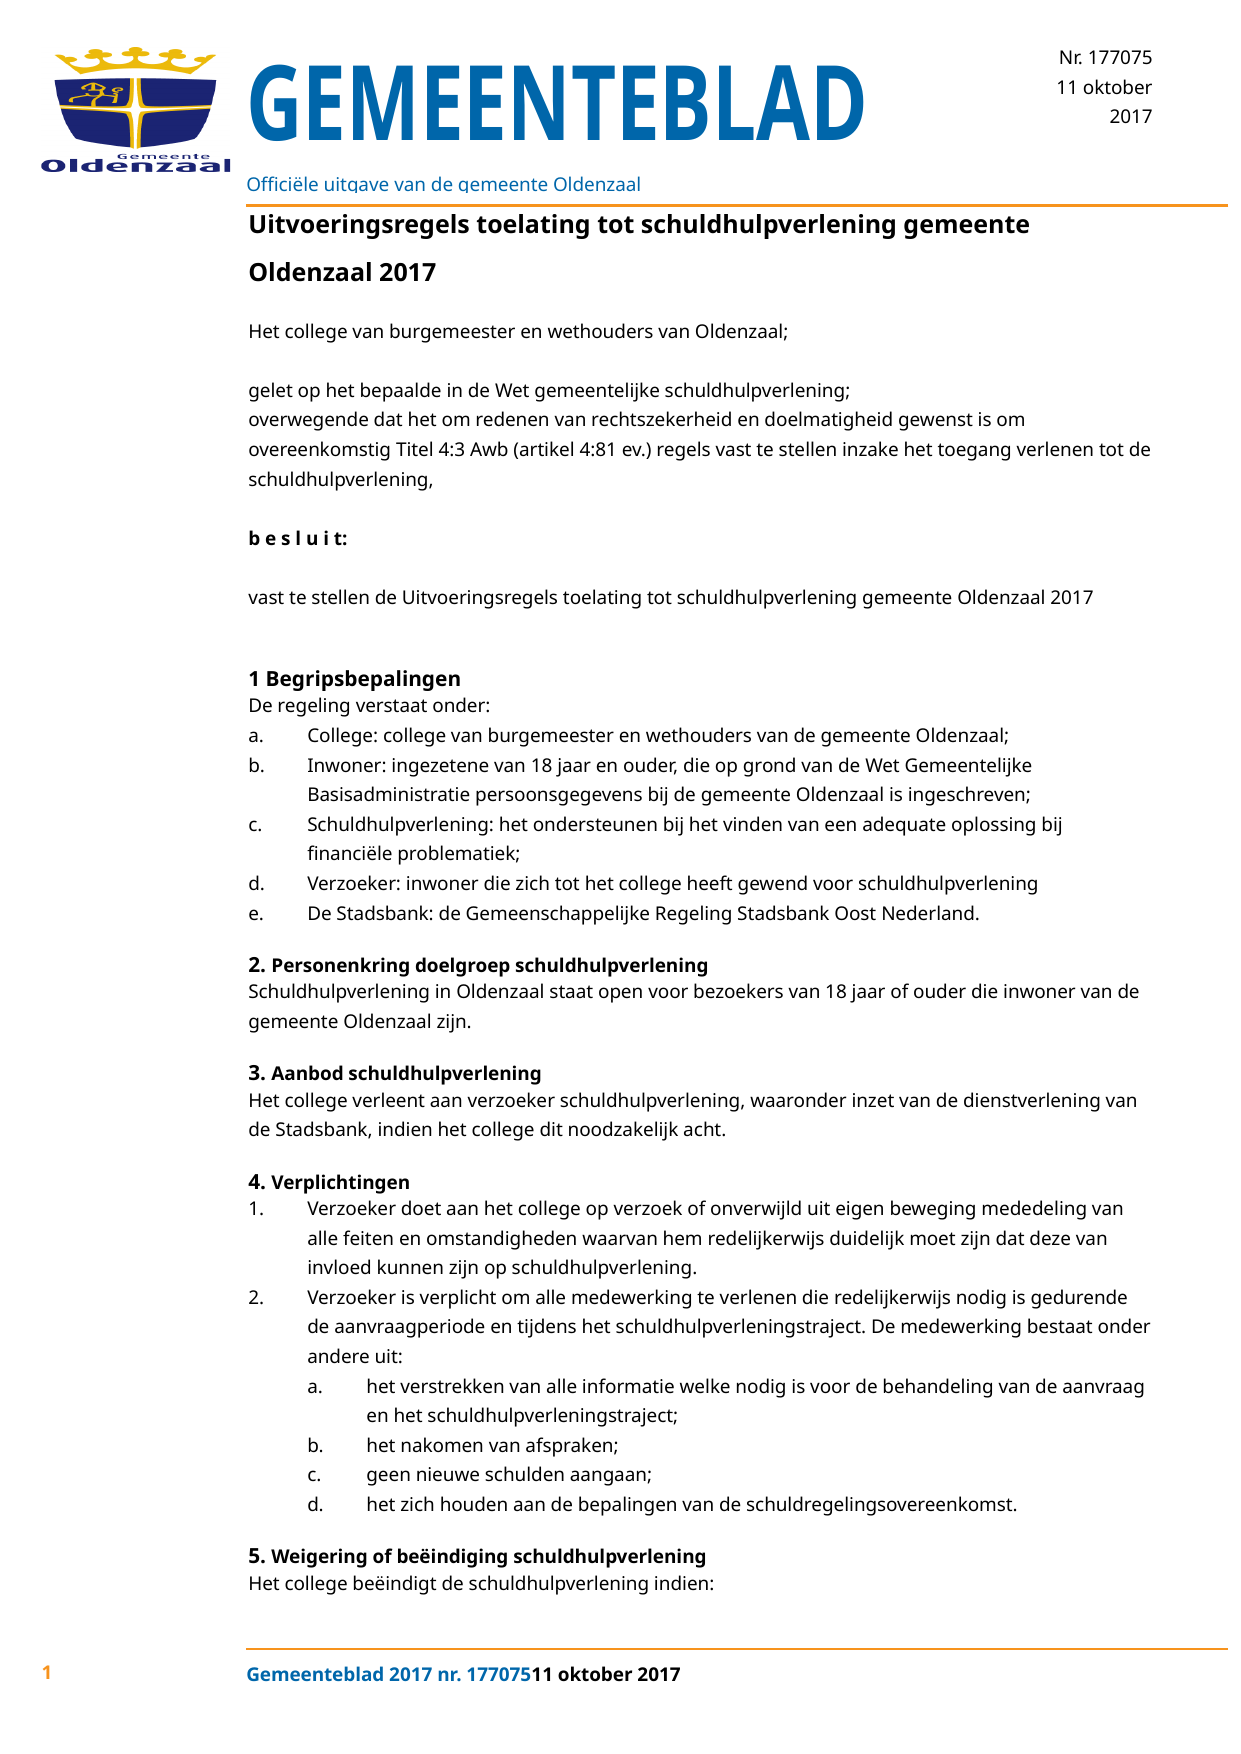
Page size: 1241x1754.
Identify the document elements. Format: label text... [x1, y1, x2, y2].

text 2. Personenkring doelgroep schuldhulpverlening [248, 950, 1152, 978]
text Uitvoeringsregels toelating tot schuldhulpverlening gemeente Oldenzaal 2017 [248, 207, 1152, 288]
list het nakomen van afspraken; [307, 1432, 1152, 1458]
text 3. Aanbod schuldhulpverlening [248, 1058, 1152, 1087]
text 1 Begripsbepalingen [248, 664, 1152, 693]
list geen nieuwe schulden aangaan; [307, 1462, 1152, 1487]
text gelet op het bepaalde in de Wet gemeentelijke schuldhulpverlening; [248, 377, 1152, 403]
list het verstrekken van alle informatie welke nodig is voor de behandeling van de aanvraag en het schuldhulpverleningstraject; [307, 1373, 1152, 1428]
text Het college van burgemeester en wethouders van Oldenzaal; [248, 318, 1152, 344]
text Het college verleent aan verzoeker schuldhulpverlening, waaronder inzet van de dienstverlening van de Stadsbank, indien het college dit noodzakelijk acht. [248, 1087, 1152, 1142]
text b e s l u i t: [248, 525, 1152, 551]
list Inwoner: ingezetene van 18 jaar en ouder, die op grond van de Wet Gemeentelijke Basisadministratie persoonsgegevens bij de gemeente Oldenzaal is ingeschreven; [248, 752, 1152, 807]
list Schuldhulpverlening: het ondersteunen bij het vinden van een adequate oplossing bij financiële problematiek; [248, 811, 1152, 866]
text overwegende dat het om redenen van rechtszekerheid en doelmatigheid gewenst is om overeenkomstig Titel 4:3 Awb (artikel 4:81 ev.) regels vast te stellen inzake het toegang verlenen tot de schuldhulpverlening, [248, 407, 1152, 492]
text 5. Weigering of beëindiging schuldhulpverlening [248, 1542, 1152, 1570]
list het zich houden aan de bepalingen van de schuldregelingsovereenkomst. [307, 1491, 1152, 1517]
text 4. Verplichtingen [248, 1167, 1152, 1195]
picture [41, 47, 231, 172]
text Het college beëindigt de schuldhulpverlening indien: [248, 1570, 1152, 1596]
text Schuldhulpverlening in Oldenzaal staat open voor bezoekers van 18 jaar of ouder die inwoner van de gemeente Oldenzaal zijn. [248, 978, 1152, 1034]
list Verzoeker is verplicht om alle medewerking te verlenen die redelijkerwijs nodig is gedurende de aanvraagperiode en tijdens het schuldhulpverleningstraject. De medewerking bestaat onder andere uit: [248, 1284, 1152, 1369]
text De regeling verstaat onder: [248, 693, 1152, 718]
list De Stadsbank: de Gemeenschappelijke Regeling Stadsbank Oost Nederland. [248, 900, 1152, 925]
list Verzoeker doet aan het college op verzoek of onverwijld uit eigen beweging mededeling van alle feiten en omstandigheden waarvan hem redelijkerwijs duidelijk moet zijn dat deze van invloed kunnen zijn op schuldhulpverlening. [248, 1195, 1152, 1280]
list College: college van burgemeester en wethouders van de gemeente Oldenzaal; [248, 722, 1152, 748]
text vast te stellen de Uitvoeringsregels toelating tot schuldhulpverlening gemeente Oldenzaal 2017 [248, 584, 1152, 610]
list Verzoeker: inwoner die zich tot het college heeft gewend voor schuldhulpverlening [248, 870, 1152, 896]
